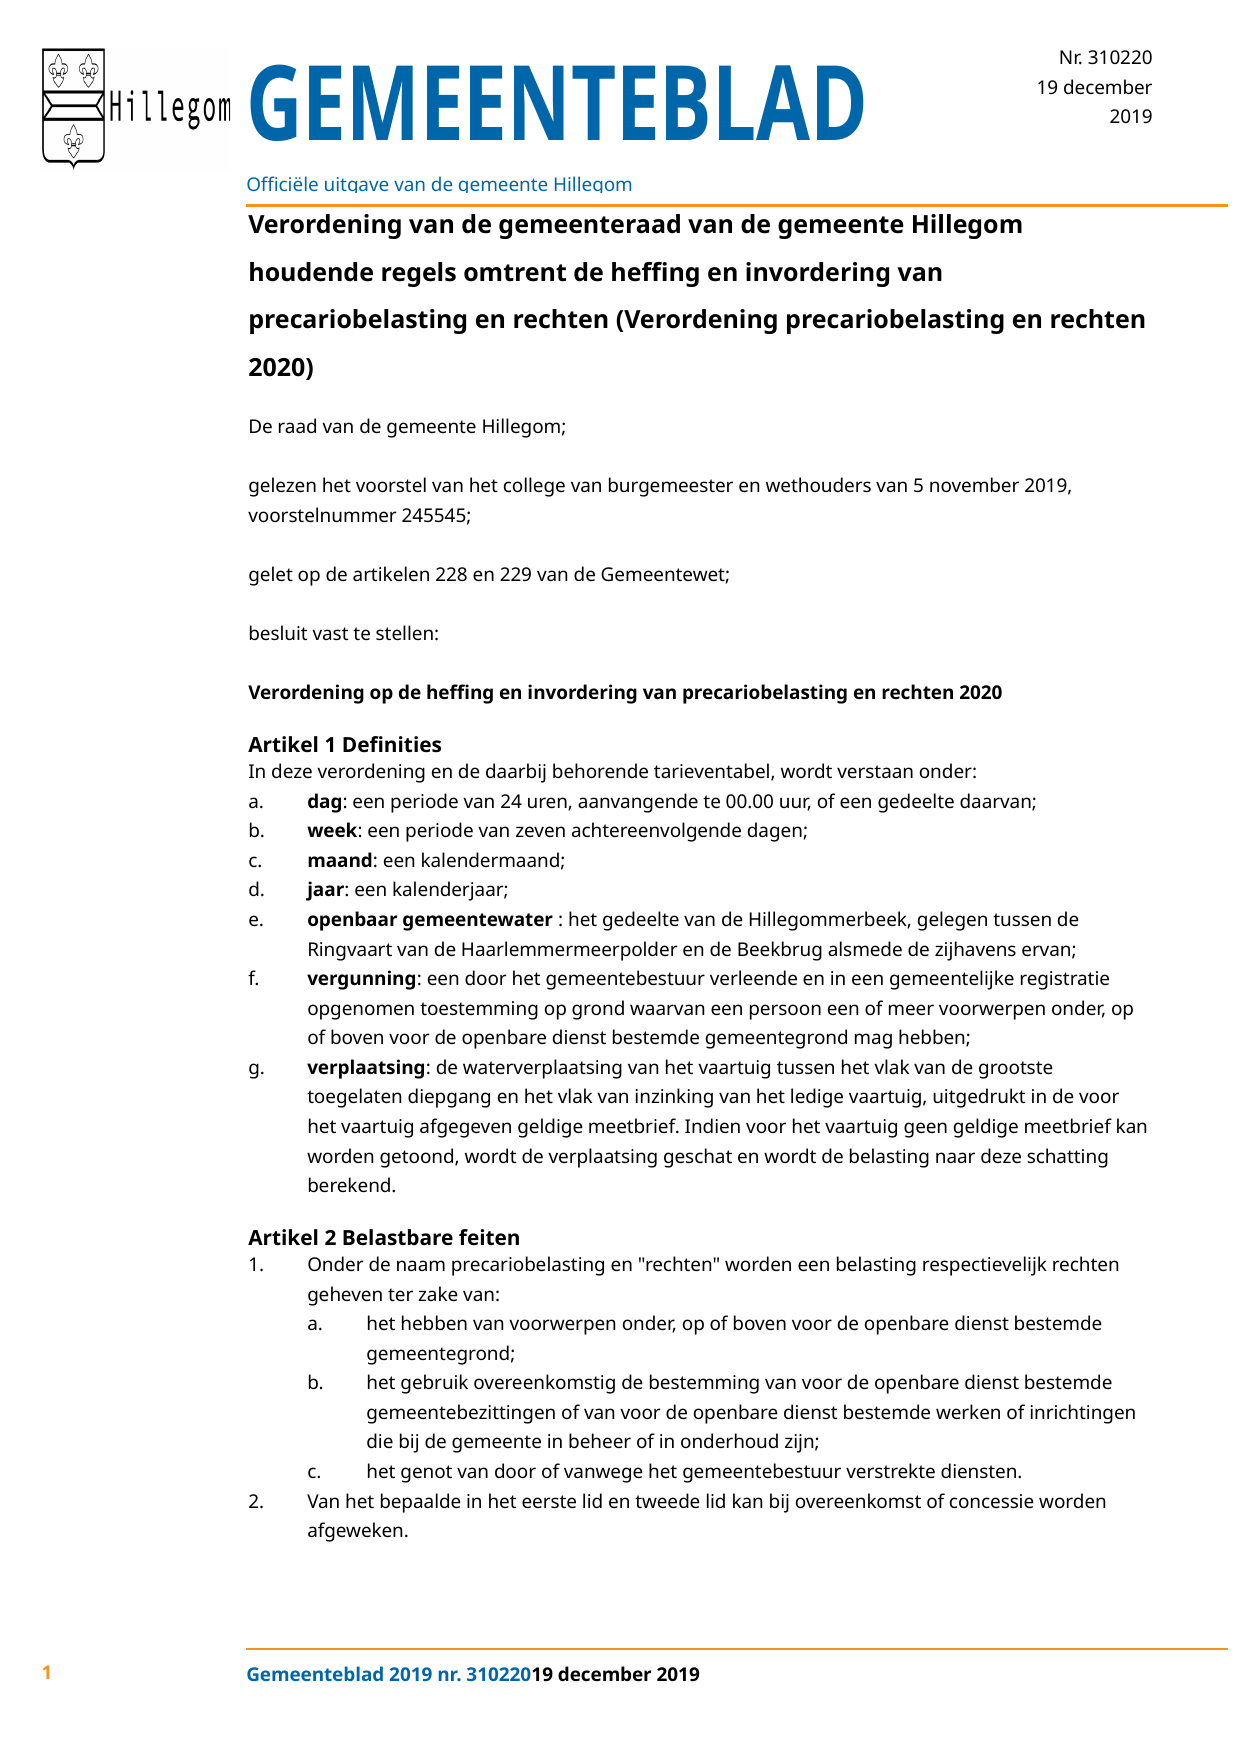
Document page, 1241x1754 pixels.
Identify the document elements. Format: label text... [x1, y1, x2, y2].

list het gebruik overeenkomstig de bestemming van voor de openbare dienst bestemde gemeentebezittingen of van voor de openbare dienst bestemde werken of inrichtingen die bij de gemeente in beheer of in onderhoud zijn; [307, 1369, 1152, 1454]
list week: een periode van zeven achtereenvolgende dagen; [248, 817, 1152, 843]
list het genot van door of vanwege het gemeentebestuur verstrekte diensten. [307, 1458, 1152, 1484]
text Verordening van de gemeenteraad van de gemeente Hillegom houdende regels omtrent de heffing en invordering van precariobelasting en rechten (Verordening precariobelasting en rechten 2020) [248, 207, 1152, 384]
text gelet op de artikelen 228 en 229 van de Gemeentewet; [248, 561, 1152, 587]
list verplaatsing: de waterverplaatsing van het vaartuig tussen het vlak van de grootste toegelaten diepgang en het vlak van inzinking van het ledige vaartuig, uitgedrukt in de voor het vaartuig afgegeven geldige meetbrief. Indien voor het vaartuig geen geldige meetbrief kan worden getoond, wordt de verplaatsing geschat en wordt de belasting naar deze schatting berekend. [248, 1054, 1152, 1198]
text Artikel 2 Belastbare feiten [248, 1223, 1152, 1251]
text gelezen het voorstel van het college van burgemeester en wethouders van 5 november 2019, voorstelnummer 245545; [248, 472, 1152, 528]
text besluit vast te stellen: [248, 620, 1152, 646]
text De raad van de gemeente Hillegom; [248, 413, 1152, 439]
list maand: een kalendermaand; [248, 847, 1152, 873]
text Verordening op de heffing en invordering van precariobelasting en rechten 2020 [248, 679, 1152, 705]
text Artikel 1 Definities [248, 730, 1152, 758]
list Onder de naam precariobelasting en "rechten" worden een belasting respectievelijk rechten geheven ter zake van: [248, 1251, 1152, 1307]
list openbaar gemeentewater : het gedeelte van de Hillegommerbeek, gelegen tussen de Ringvaart van de Haarlemmermeerpolder en de Beekbrug alsmede de zijhavens ervan; [248, 906, 1152, 961]
picture [41, 47, 231, 172]
list Van het bepaalde in het eerste lid en tweede lid kan bij overeenkomst of concessie worden afgeweken. [248, 1488, 1152, 1543]
list jaar: een kalenderjaar; [248, 877, 1152, 902]
list dag: een periode van 24 uren, aanvangende te 00.00 uur, of een gedeelte daarvan; [248, 788, 1152, 813]
list het hebben van voorwerpen onder, op of boven voor de openbare dienst bestemde gemeentegrond; [307, 1310, 1152, 1366]
text In deze verordening en de daarbij behorende tarieventabel, wordt verstaan onder: [248, 758, 1152, 784]
list vergunning: een door het gemeentebestuur verleende en in een gemeentelijke registratie opgenomen toestemming op grond waarvan een persoon een of meer voorwerpen onder, op of boven voor de openbare dienst bestemde gemeentegrond mag hebben; [248, 965, 1152, 1050]
